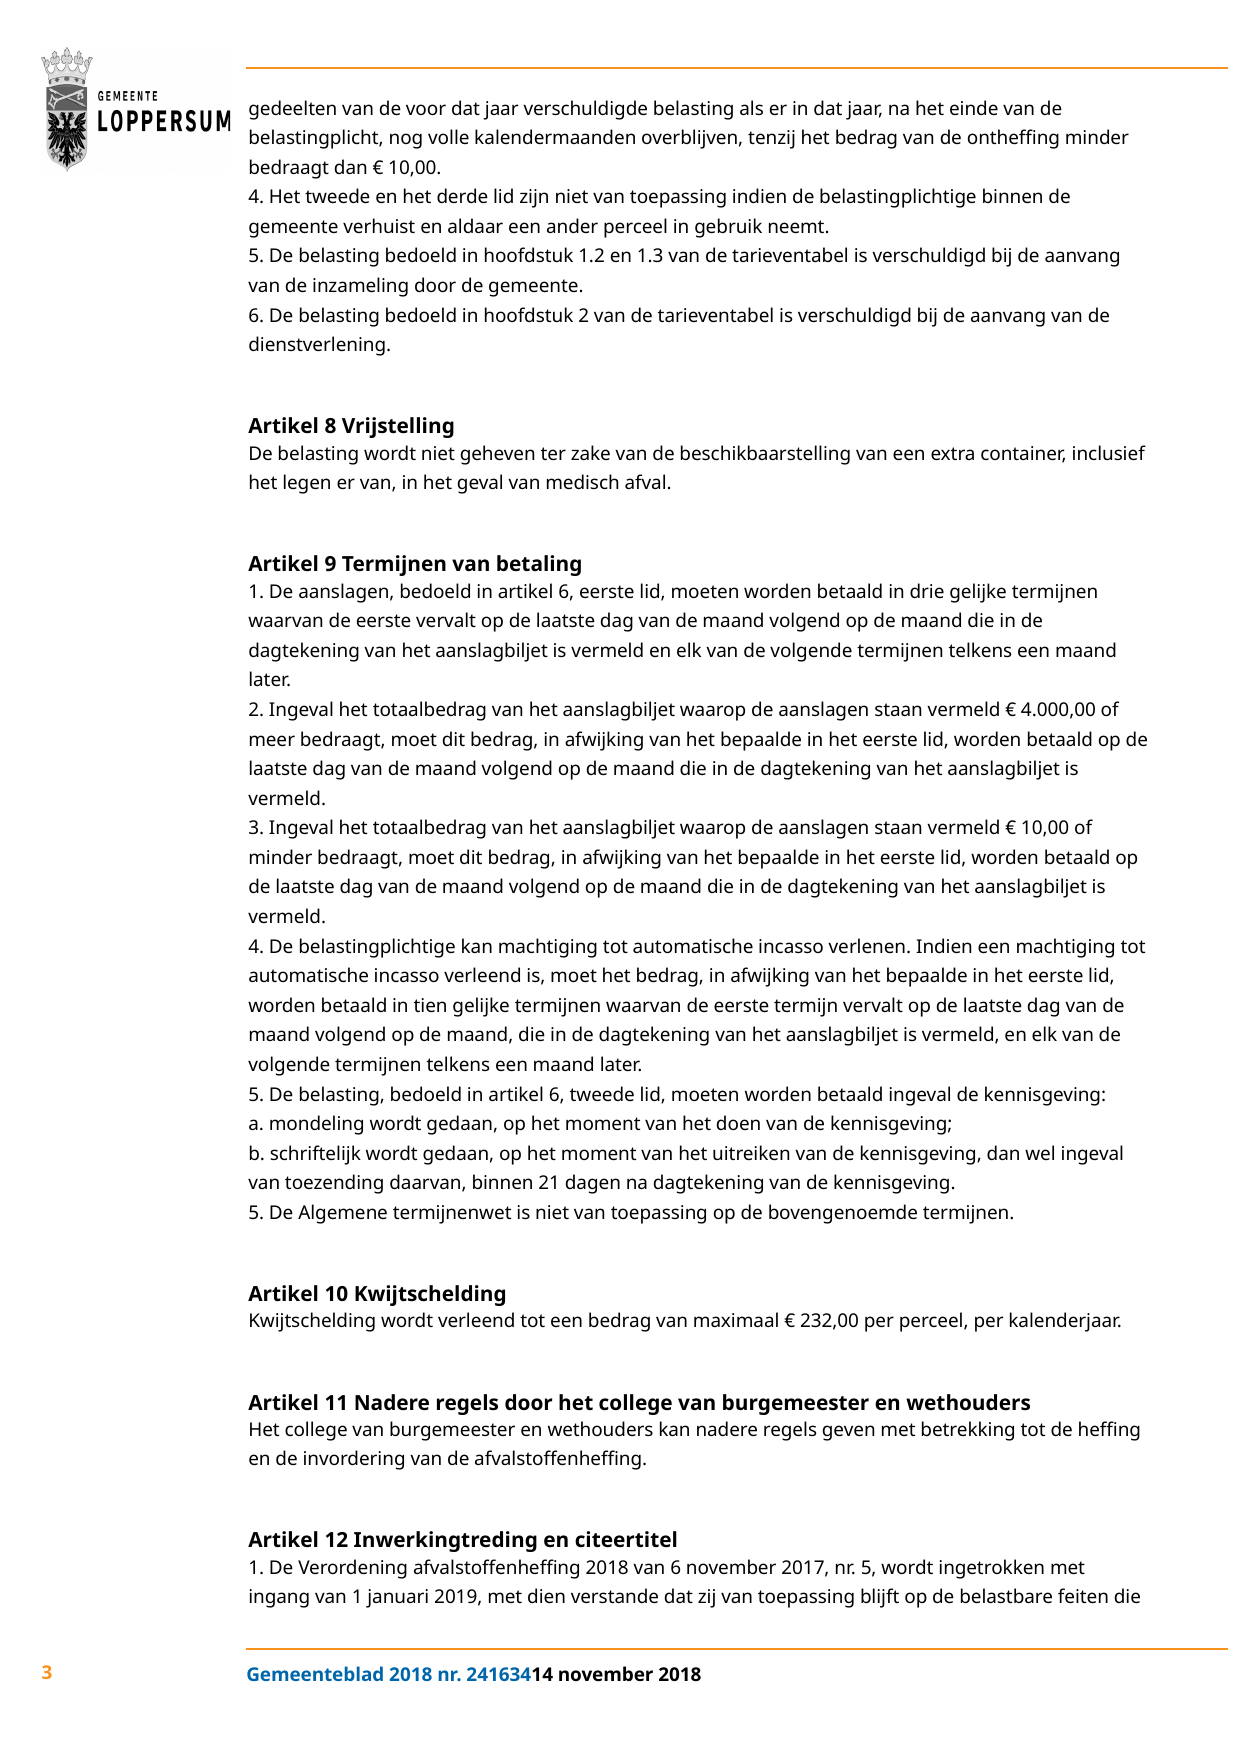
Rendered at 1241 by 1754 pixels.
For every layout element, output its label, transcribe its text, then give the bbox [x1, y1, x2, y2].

text De belasting wordt niet geheven ter zake van de beschikbaarstelling van een extra container, inclusief het legen er van, in het geval van medisch afval. [248, 440, 1152, 495]
text 6. De belasting bedoeld in hoofdstuk 2 van de tarieventabel is verschuldigd bij de aanvang van de dienstverlening. [248, 302, 1152, 357]
text 1. De Verordening afvalstoffenheffing 2018 van 6 november 2017, nr. 5, wordt ingetrokken met ingang van 1 januari 2019, met dien verstande dat zij van toepassing blijft op de belastbare feiten die [248, 1554, 1152, 1609]
text 4. De belastingplichtige kan machtiging tot automatische incasso verlenen. Indien een machtiging tot automatische incasso verleend is, moet het bedrag, in afwijking van het bepaalde in het eerste lid, worden betaald in tien gelijke termijnen waarvan de eerste termijn vervalt op de laatste dag van de maand volgend op de maand, die in de dagtekening van het aanslagbiljet is vermeld, en elk van de volgende termijnen telkens een maand later. [248, 933, 1152, 1077]
text a. mondeling wordt gedaan, op het moment van het doen van de kennisgeving; [248, 1110, 1152, 1136]
text 3. Ingeval het totaalbedrag van het aanslagbiljet waarop de aanslagen staan vermeld € 10,00 of minder bedraagt, moet dit bedrag, in afwijking van het bepaalde in het eerste lid, worden betaald op de laatste dag van de maand volgend op de maand die in de dagtekening van het aanslagbiljet is vermeld. [248, 814, 1152, 929]
text 1. De aanslagen, bedoeld in artikel 6, eerste lid, moeten worden betaald in drie gelijke termijnen waarvan de eerste vervalt op de laatste dag van de maand volgend op de maand die in de dagtekening van het aanslagbiljet is vermeld en elk van de volgende termijnen telkens een maand later. [248, 578, 1152, 692]
text b. schriftelijk wordt gedaan, op het moment van het uitreiken van de kennisgeving, dan wel ingeval van toezending daarvan, binnen 21 dagen na dagtekening van de kennisgeving. [248, 1140, 1152, 1195]
text Het college van burgemeester en wethouders kan nadere regels geven met betrekking tot de heffing en de invordering van de afvalstoffenheffing. [248, 1416, 1152, 1471]
text Kwijtschelding wordt verleend tot een bedrag van maximaal € 232,00 per perceel, per kalenderjaar. [248, 1308, 1152, 1333]
text 5. De belasting, bedoeld in artikel 6, tweede lid, moeten worden betaald ingeval de kennisgeving: [248, 1081, 1152, 1107]
text Artikel 9 Termijnen van betaling [248, 549, 1152, 578]
text Artikel 10 Kwijtschelding [248, 1279, 1152, 1308]
text Artikel 12 Inwerkingtreding en citeertitel [248, 1526, 1152, 1554]
text gedeelten van de voor dat jaar verschuldigde belasting als er in dat jaar, na het einde van de belastingplicht, nog volle kalendermaanden overblijven, tenzij het bedrag van de ontheffing minder bedraagt dan € 10,00. [248, 95, 1152, 180]
text 2. Ingeval het totaalbedrag van het aanslagbiljet waarop de aanslagen staan vermeld € 4.000,00 of meer bedraagt, moet dit bedrag, in afwijking van het bepaalde in het eerste lid, worden betaald op de laatste dag van de maand volgend op de maand die in de dagtekening van het aanslagbiljet is vermeld. [248, 696, 1152, 811]
text 4. Het tweede en het derde lid zijn niet van toepassing indien de belastingplichtige binnen de gemeente verhuist en aldaar een ander perceel in gebruik neemt. [248, 183, 1152, 239]
text Artikel 11 Nadere regels door het college van burgemeester en wethouders [248, 1388, 1152, 1416]
text 5. De Algemene termijnenwet is niet van toepassing op de bovengenoemde termijnen. [248, 1199, 1152, 1225]
picture [41, 47, 231, 172]
text Artikel 8 Vrijstelling [248, 411, 1152, 440]
text 5. De belasting bedoeld in hoofdstuk 1.2 en 1.3 van de tarieventabel is verschuldigd bij de aanvang van de inzameling door de gemeente. [248, 243, 1152, 298]
